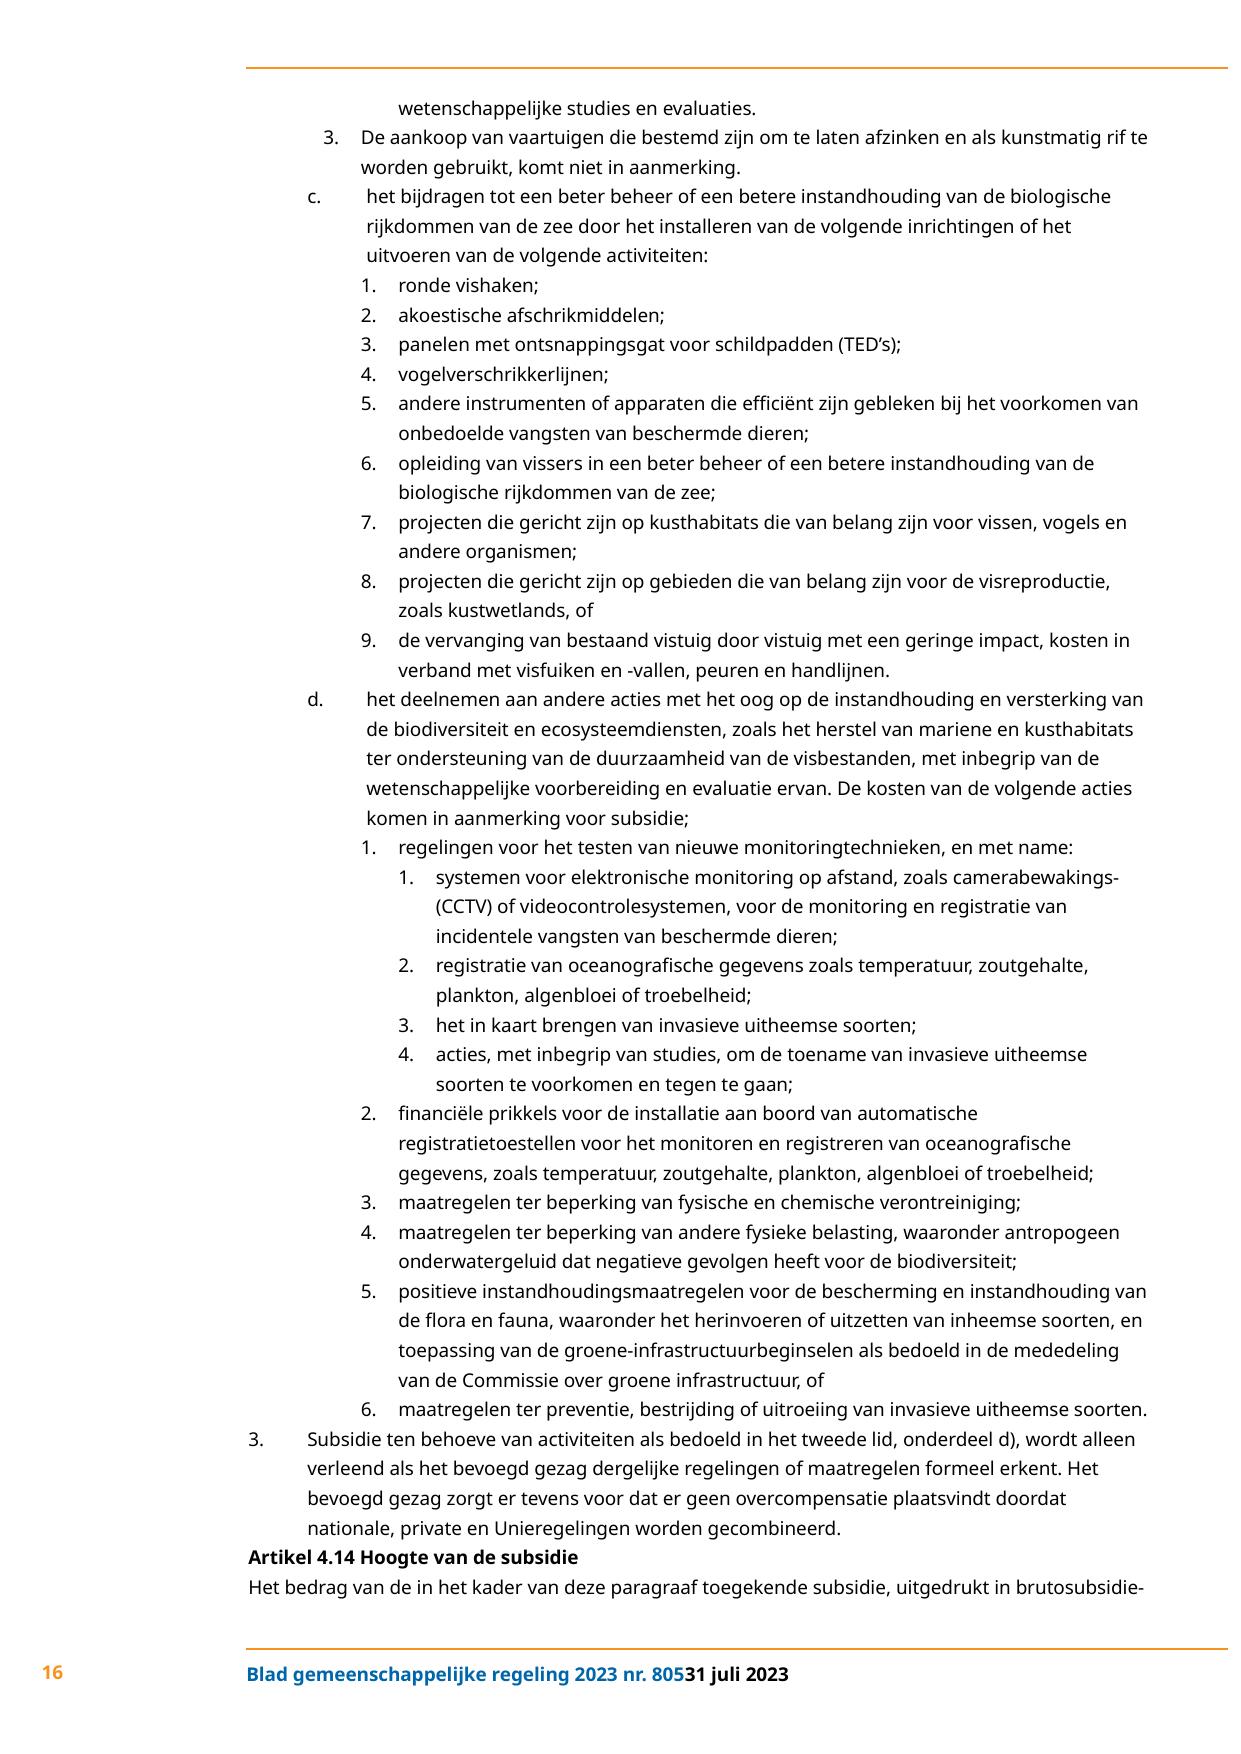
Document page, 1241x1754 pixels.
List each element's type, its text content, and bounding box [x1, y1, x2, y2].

list maatregelen ter preventie, bestrijding of uitroeiing van invasieve uitheemse soorten. [361, 1396, 1152, 1422]
list De aankoop van vaartuigen die bestemd zijn om te laten afzinken en als kunstmatig rif te worden gebruikt, komt niet in aanmerking. [323, 124, 1152, 180]
list vogelverschrikkerlijnen; [361, 361, 1152, 387]
list Subsidie ten behoeve van activiteiten als bedoeld in het tweede lid, onderdeel d), wordt alleen verleend als het bevoegd gezag dergelijke regelingen of maatregelen formeel erkent. Het bevoegd gezag zorgt er tevens voor dat er geen overcompensatie plaatsvindt doordat nationale, private en Unieregelingen worden gecombineerd. [248, 1426, 1152, 1541]
list positieve instandhoudingsmaatregelen voor de bescherming en instandhouding van de flora en fauna, waaronder het herinvoeren of uitzetten van inheemse soorten, en toepassing van de groene-infrastructuurbeginselen als bedoeld in de mededeling van de Commissie over groene infrastructuur, of [361, 1278, 1152, 1393]
list regelingen voor het testen van nieuwe monitoringtechnieken, en met name: [361, 834, 1152, 860]
list ronde vishaken; [361, 272, 1152, 298]
list wetenschappelijke studies en evaluaties. [361, 95, 1152, 121]
list het deelnemen aan andere acties met het oog op de instandhouding en versterking van de biodiversiteit en ecosysteemdiensten, zoals het herstel van mariene en kusthabitats ter ondersteuning van de duurzaamheid van de visbestanden, met inbegrip van de wetenschappelijke voorbereiding en evaluatie ervan. De kosten van de volgende acties komen in aanmerking voor subsidie; [307, 686, 1152, 831]
list registratie van oceanografische gegevens zoals temperatuur, zoutgehalte, plankton, algenbloei of troebelheid; [398, 953, 1152, 1008]
list maatregelen ter beperking van andere fysieke belasting, waaronder antropogeen onderwatergeluid dat negatieve gevolgen heeft voor de biodiversiteit; [361, 1219, 1152, 1274]
list het in kaart brengen van invasieve uitheemse soorten; [398, 1012, 1152, 1038]
list financiële prikkels voor de installatie aan boord van automatische registratietoestellen voor het monitoren en registreren van oceanografische gegevens, zoals temperatuur, zoutgehalte, plankton, algenbloei of troebelheid; [361, 1101, 1152, 1186]
list panelen met ontsnappingsgat voor schildpadden (TED’s); [361, 331, 1152, 357]
list maatregelen ter beperking van fysische en chemische verontreiniging; [361, 1189, 1152, 1215]
list het bijdragen tot een beter beheer of een betere instandhouding van de biologische rijkdommen van de zee door het installeren van de volgende inrichtingen of het uitvoeren van de volgende activiteiten: [307, 183, 1152, 268]
list projecten die gericht zijn op kusthabitats die van belang zijn voor vissen, vogels en andere organismen; [361, 509, 1152, 564]
list acties, met inbegrip van studies, om de toename van invasieve uitheemse soorten te voorkomen en tegen te gaan; [398, 1041, 1152, 1097]
list andere instrumenten of apparaten die efficiënt zijn gebleken bij het voorkomen van onbedoelde vangsten van beschermde dieren; [361, 391, 1152, 446]
list projecten die gericht zijn op gebieden die van belang zijn voor de visreproductie, zoals kustwetlands, of [361, 568, 1152, 623]
list systemen voor elektronische monitoring op afstand, zoals camerabewakings- (CCTV) of videocontrolesystemen, voor de monitoring en registratie van incidentele vangsten van beschermde dieren; [398, 864, 1152, 949]
list akoestische afschrikmiddelen; [361, 302, 1152, 328]
text Het bedrag van de in het kader van deze paragraaf toegekende subsidie, uitgedrukt in brutosubsidie- [248, 1574, 1152, 1600]
list de vervanging van bestaand vistuig door vistuig met een geringe impact, kosten in verband met visfuiken en -vallen, peuren en handlijnen. [361, 627, 1152, 683]
text Artikel 4.14 Hoogte van de subsidie [248, 1544, 1152, 1570]
picture [41, 47, 231, 172]
list opleiding van vissers in een beter beheer of een betere instandhouding van de biologische rijkdommen van de zee; [361, 450, 1152, 505]
